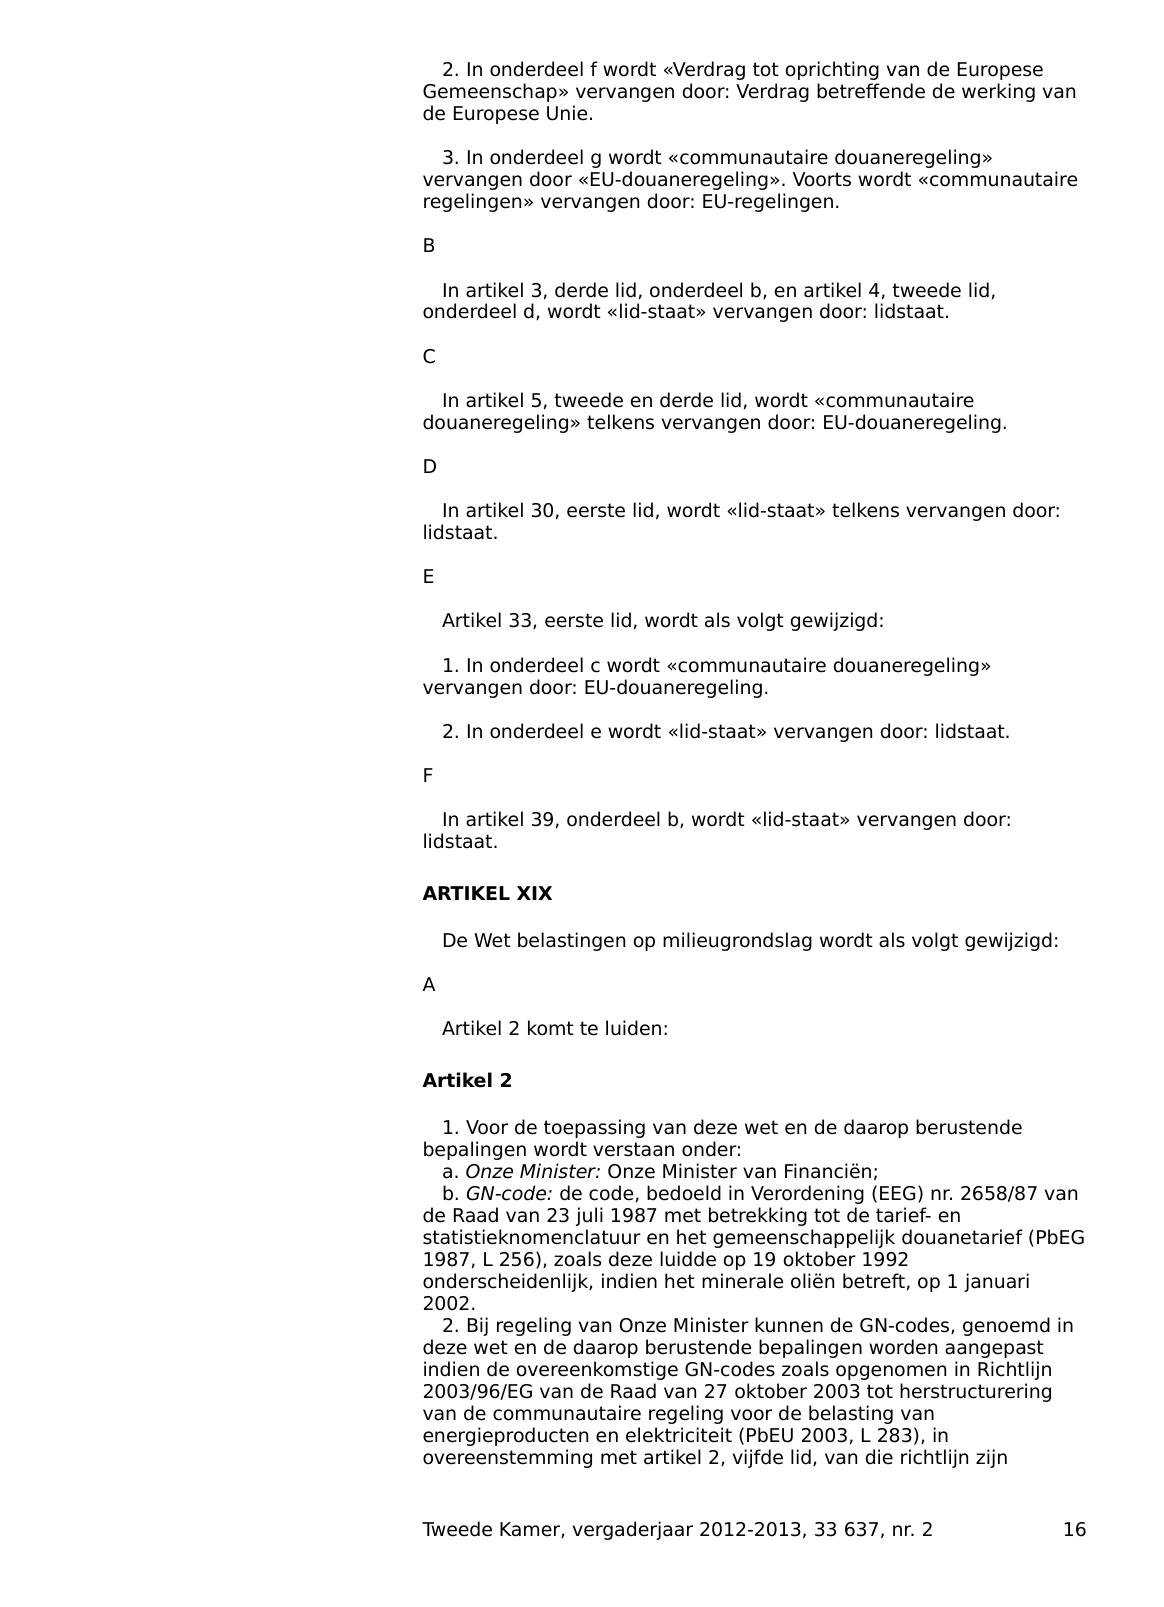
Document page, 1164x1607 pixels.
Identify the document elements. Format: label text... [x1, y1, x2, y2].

text F [422, 765, 1087, 787]
text D [422, 456, 1087, 478]
text E [422, 566, 1087, 588]
text In artikel 5, tweede en derde lid, wordt «communautaire douaneregeling» telkens vervangen door: EU-douaneregeling. [422, 390, 1087, 434]
text A [422, 974, 1087, 996]
text a. Onze Minister: Onze Minister van Financiën; [422, 1161, 1087, 1183]
text 2. In onderdeel f wordt «Verdrag tot oprichting van de Europese Gemeenschap» vervangen door: Verdrag betreffende de werking van de Europese Unie. [422, 59, 1087, 125]
text In artikel 39, onderdeel b, wordt «lid-staat» vervangen door: lidstaat. [422, 809, 1087, 853]
text De Wet belastingen op milieugrondslag wordt als volgt gewijzigd: [422, 930, 1087, 952]
subtitle Artikel 2 [422, 1070, 1087, 1092]
subtitle ARTIKEL XIX [422, 883, 1087, 905]
text 1. In onderdeel c wordt «communautaire douaneregeling» vervangen door: EU-douaneregeling. [422, 654, 1087, 698]
text B [422, 235, 1087, 257]
text C [422, 346, 1087, 368]
text 2. Bij regeling van Onze Minister kunnen de GN-codes, genoemd in deze wet en de daarop berustende bepalingen worden aangepast indien de overeenkomstige GN-codes zoals opgenomen in Richtlijn 2003/96/EG van de Raad van 27 oktober 2003 tot herstructurering van de communautaire regeling voor de belasting van energieproducten en elektriciteit (PbEU 2003, L 283), in overeenstemming met artikel 2, vijfde lid, van die richtlijn zijn [422, 1315, 1087, 1469]
text 1. Voor de toepassing van deze wet en de daarop berustende bepalingen wordt verstaan onder: [422, 1117, 1087, 1161]
text 2. In onderdeel e wordt «lid-staat» vervangen door: lidstaat. [422, 721, 1087, 743]
text In artikel 3, derde lid, onderdeel b, en artikel 4, tweede lid, onderdeel d, wordt «lid-staat» vervangen door: lidstaat. [422, 279, 1087, 323]
text 3. In onderdeel g wordt «communautaire douaneregeling» vervangen door «EU-douaneregeling». Voorts wordt «communautaire regelingen» vervangen door: EU-regelingen. [422, 147, 1087, 213]
text Artikel 33, eerste lid, wordt als volgt gewijzigd: [422, 610, 1087, 632]
text b. GN-code: de code, bedoeld in Verordening (EEG) nr. 2658/87 van de Raad van 23 juli 1987 met betrekking tot de tarief- en statistieknomenclatuur en het gemeenschappelijk douanetarief (PbEG 1987, L 256), zoals deze luidde op 19 oktober 1992 onderscheidenlijk, indien het minerale oliën betreft, op 1 januari 2002. [422, 1183, 1087, 1315]
text In artikel 30, eerste lid, wordt «lid-staat» telkens vervangen door: lidstaat. [422, 500, 1087, 544]
text Artikel 2 komt te luiden: [422, 1018, 1087, 1040]
